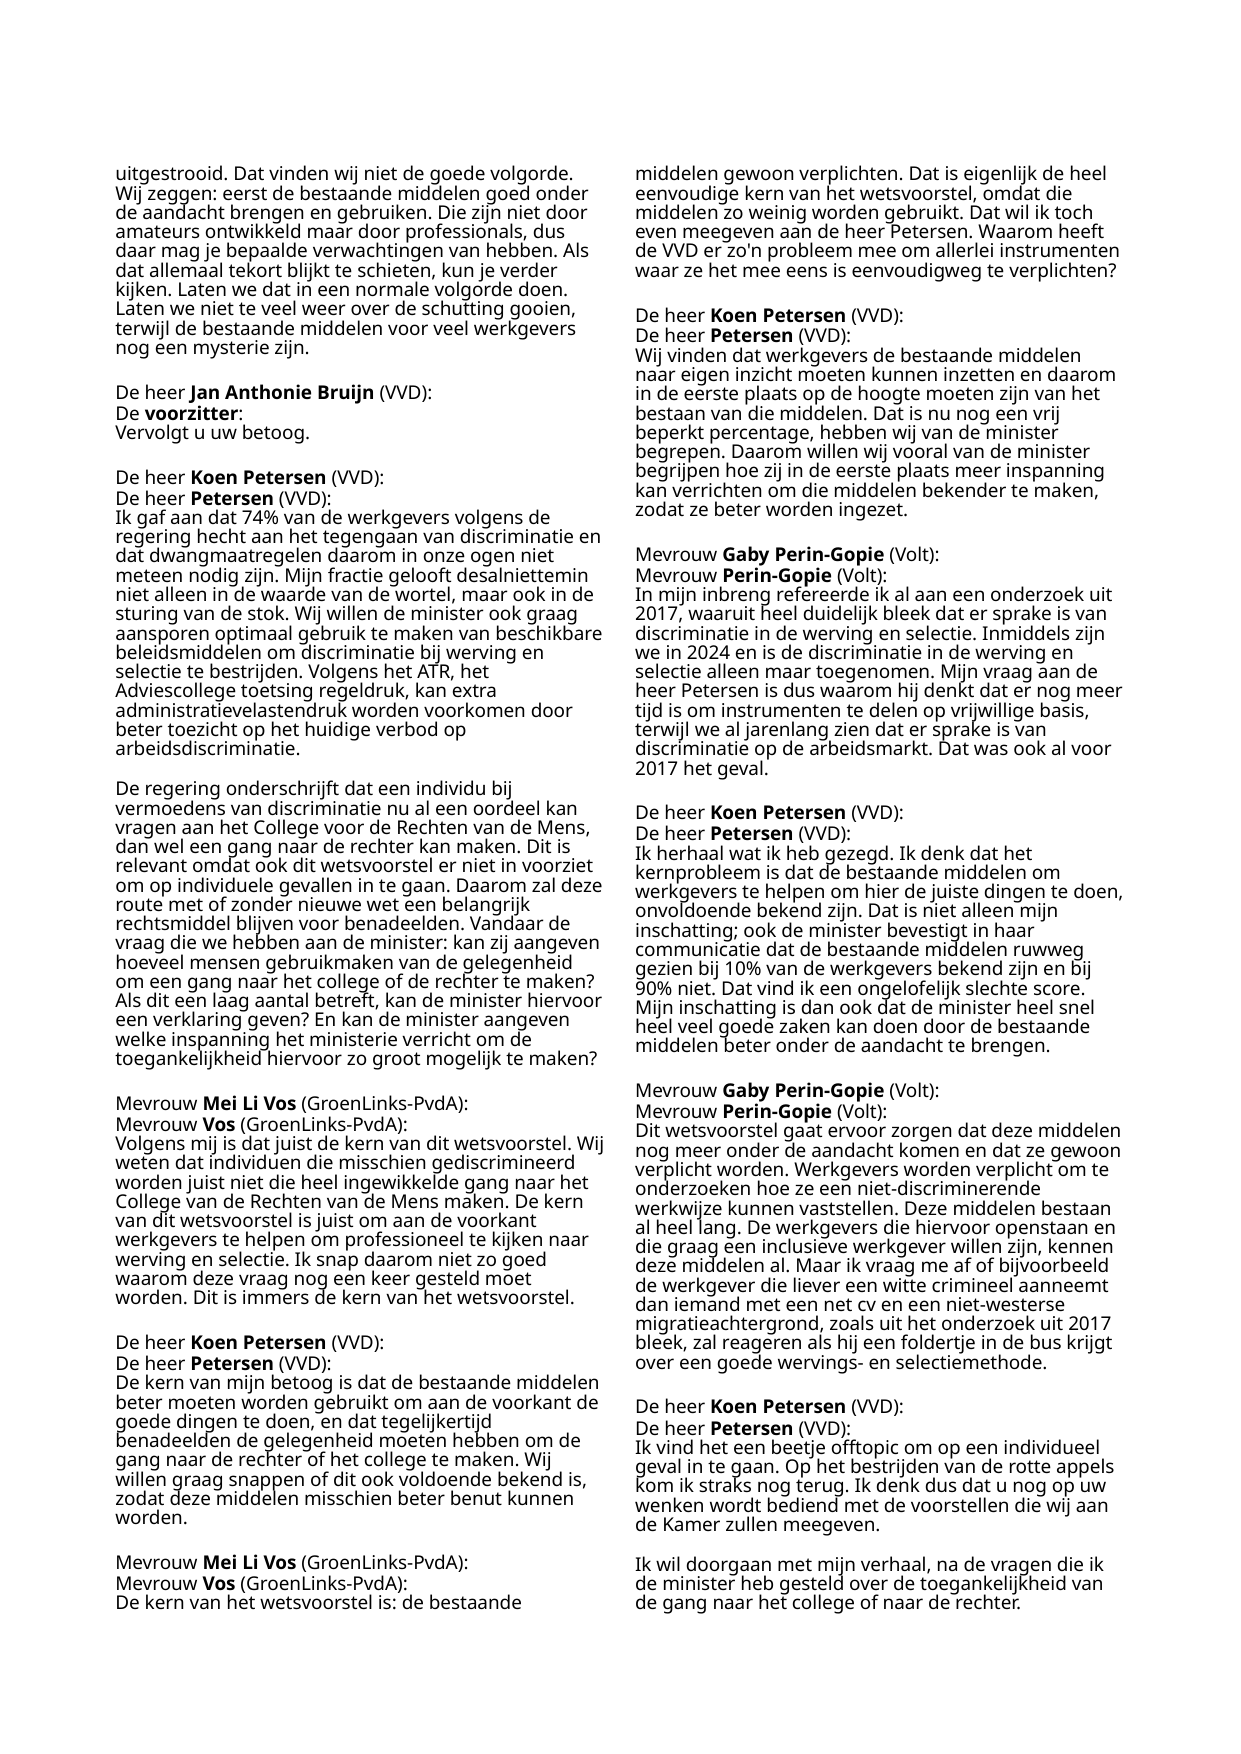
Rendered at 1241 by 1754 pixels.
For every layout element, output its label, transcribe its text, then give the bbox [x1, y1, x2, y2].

text De heer Petersen (VVD): [635, 825, 1125, 844]
text Mevrouw Gaby Perin-Gopie (Volt): [635, 541, 1125, 567]
text middelen gewoon verplichten. Dat is eigenlijk de heel eenvoudige kern van het wetsvoorstel, omdat die middelen zo weinig worden gebruikt. Dat wil ik toch even meegeven aan de heer Petersen. Waarom heeft de VVD er zo'n probleem mee om allerlei instrumenten waar ze het mee eens is eenvoudigweg te verplichten? [635, 165, 1125, 281]
text Ik vind het een beetje offtopic om op een individueel geval in te gaan. Op het bestrijden van de rotte appels kom ik straks nog terug. Ik denk dus dat u nog op uw wenken wordt bediend met de voorstellen die wij aan de Kamer zullen meegeven. [635, 1439, 1125, 1535]
text De kern van het wetsvoorstel is: de bestaande [115, 1594, 605, 1614]
text Mevrouw Vos (GroenLinks-PvdA): [115, 1575, 605, 1594]
text De heer Koen Petersen (VVD): [115, 1329, 605, 1355]
text De heer Koen Petersen (VVD): [635, 302, 1125, 327]
text Mevrouw Gaby Perin-Gopie (Volt): [635, 1077, 1125, 1103]
text De regering onderschrijft dat een individu bij vermoedens van discriminatie nu al een oordeel kan vragen aan het College voor de Rechten van de Mens, dan wel een gang naar de rechter kan maken. Dit is relevant omdat ook dit wetsvoorstel er niet in voorziet om op individuele gevallen in te gaan. Daarom zal deze route met of zonder nieuwe wet een belangrijk rechtsmiddel blijven voor benadeelden. Vandaar de vraag die we hebben aan de minister: kan zij aangeven hoeveel mensen gebruikmaken van de gelegenheid om een gang naar het college of de rechter te maken? Als dit een laag aantal betreft, kan de minister hiervoor een verklaring geven? En kan de minister aangeven welke inspanning het ministerie verricht om de toegankelijkheid hiervoor zo groot mogelijk te maken? [115, 780, 605, 1069]
text Vervolgt u uw betoog. [115, 424, 605, 443]
text Ik herhaal wat ik heb gezegd. Ik denk dat het kernprobleem is dat de bestaande middelen om werkgevers te helpen om hier de juiste dingen te doen, onvoldoende bekend zijn. Dat is niet alleen mijn inschatting; ook de minister bevestigt in haar communicatie dat de bestaande middelen ruwweg gezien bij 10% van de werkgevers bekend zijn en bij 90% niet. Dat vind ik een ongelofelijk slechte score. Mijn inschatting is dan ook dat de minister heel snel heel veel goede zaken kan doen door de bestaande middelen beter onder de aandacht te brengen. [635, 844, 1125, 1057]
text In mijn inbreng refereerde ik al aan een onderzoek uit 2017, waaruit heel duidelijk bleek dat er sprake is van discriminatie in de werving en selectie. Inmiddels zijn we in 2024 en is de discriminatie in de werving en selectie alleen maar toegenomen. Mijn vraag aan de heer Petersen is dus waarom hij denkt dat er nog meer tijd is om instrumenten te delen op vrijwillige basis, terwijl we al jarenlang zien dat er sprake is van discriminatie op de arbeidsmarkt. Dat was ook al voor 2017 het geval. [635, 586, 1125, 779]
text Mevrouw Perin-Gopie (Volt): [635, 1103, 1125, 1122]
text De heer Petersen (VVD): [635, 327, 1125, 347]
text De kern van mijn betoog is dat de bestaande middelen beter moeten worden gebruikt om aan de voorkant de goede dingen te doen, en dat tegelijkertijd benadeelden de gelegenheid moeten hebben om de gang naar de rechter of het college te maken. Wij willen graag snappen of dit ook voldoende bekend is, zodat deze middelen misschien beter benut kunnen worden. [115, 1374, 605, 1528]
text Mevrouw Mei Li Vos (GroenLinks-PvdA): [115, 1090, 605, 1116]
text Ik wil doorgaan met mijn verhaal, na de vragen die ik de minister heb gesteld over de toegankelijkheid van de gang naar het college of naar de rechter. [635, 1556, 1125, 1614]
text De heer Jan Anthonie Bruijn (VVD): [115, 379, 605, 404]
text De voorzitter: [115, 404, 605, 424]
text Mevrouw Mei Li Vos (GroenLinks-PvdA): [115, 1549, 605, 1575]
text Volgens mij is dat juist de kern van dit wetsvoorstel. Wij weten dat individuen die misschien gediscrimineerd worden juist niet die heel ingewikkelde gang naar het College van de Rechten van de Mens maken. De kern van dit wetsvoorstel is juist om aan de voorkant werkgevers te helpen om professioneel te kijken naar werving en selectie. Ik snap daarom niet zo goed waarom deze vraag nog een keer gesteld moet worden. Dit is immers de kern van het wetsvoorstel. [115, 1135, 605, 1308]
text De heer Petersen (VVD): [115, 490, 605, 509]
text Dit wetsvoorstel gaat ervoor zorgen dat deze middelen nog meer onder de aandacht komen en dat ze gewoon verplicht worden. Werkgevers worden verplicht om te onderzoeken hoe ze een niet-discriminerende werkwijze kunnen vaststellen. Deze middelen bestaan al heel lang. De werkgevers die hiervoor openstaan en die graag een inclusieve werkgever willen zijn, kennen deze middelen al. Maar ik vraag me af of bijvoorbeeld de werkgever die liever een witte crimineel aanneemt dan iemand met een net cv en een niet-westerse migratieachtergrond, zoals uit het onderzoek uit 2017 bleek, zal reageren als hij een foldertje in de bus krijgt over een goede wervings- en selectiemethode. [635, 1122, 1125, 1373]
text Ik gaf aan dat 74% van de werkgevers volgens de regering hecht aan het tegengaan van discriminatie en dat dwangmaatregelen daarom in onze ogen niet meteen nodig zijn. Mijn fractie gelooft desalniettemin niet alleen in de waarde van de wortel, maar ook in de sturing van de stok. Wij willen de minister ook graag aansporen optimaal gebruik te maken van beschikbare beleidsmiddelen om discriminatie bij werving en selectie te bestrijden. Volgens het ATR, het Adviescollege toetsing regeldruk, kan extra administratievelastendruk worden voorkomen door beter toezicht op het huidige verbod op arbeidsdiscriminatie. [115, 509, 605, 759]
text uitgestrooid. Dat vinden wij niet de goede volgorde. Wij zeggen: eerst de bestaande middelen goed onder de aandacht brengen en gebruiken. Die zijn niet door amateurs ontwikkeld maar door professionals, dus daar mag je bepaalde verwachtingen van hebben. Als dat allemaal tekort blijkt te schieten, kun je verder kijken. Laten we dat in een normale volgorde doen. Laten we niet te veel weer over de schutting gooien, terwijl de bestaande middelen voor veel werkgevers nog een mysterie zijn. [115, 165, 605, 358]
text Mevrouw Vos (GroenLinks-PvdA): [115, 1116, 605, 1135]
text Wij vinden dat werkgevers de bestaande middelen naar eigen inzicht moeten kunnen inzetten en daarom in de eerste plaats op de hoogte moeten zijn van het bestaan van die middelen. Dat is nu nog een vrij beperkt percentage, hebben wij van de minister begrepen. Daarom willen wij vooral van de minister begrijpen hoe zij in de eerste plaats meer inspanning kan verrichten om die middelen bekender te maken, zodat ze beter worden ingezet. [635, 347, 1125, 520]
text De heer Koen Petersen (VVD): [635, 1394, 1125, 1419]
text De heer Petersen (VVD): [115, 1355, 605, 1374]
text De heer Koen Petersen (VVD): [635, 799, 1125, 825]
text De heer Koen Petersen (VVD): [115, 464, 605, 490]
text De heer Petersen (VVD): [635, 1419, 1125, 1439]
text Mevrouw Perin-Gopie (Volt): [635, 567, 1125, 586]
